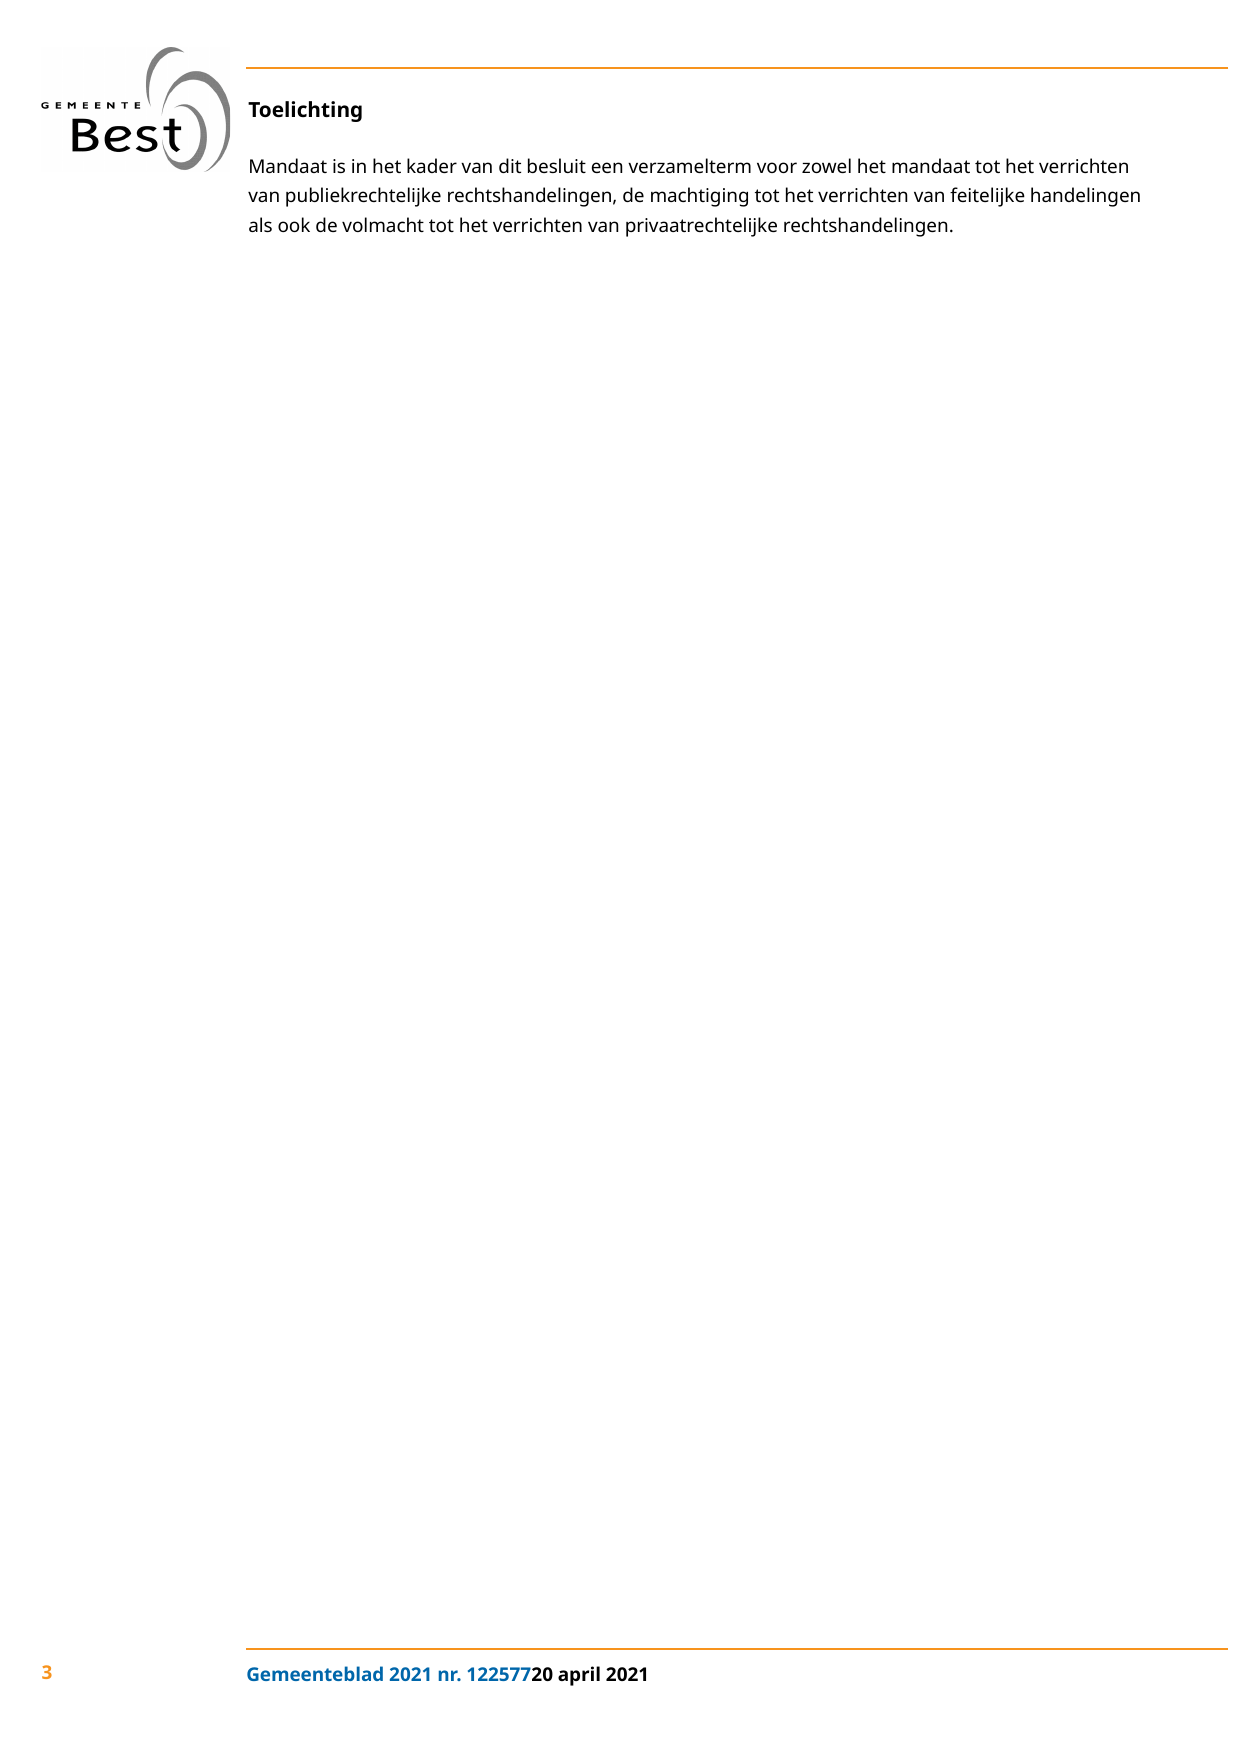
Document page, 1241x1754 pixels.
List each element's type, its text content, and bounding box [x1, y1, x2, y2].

text Mandaat is in het kader van dit besluit een verzamelterm voor zowel het mandaat tot het verrichten van publiekrechtelijke rechtshandelingen, de machtiging tot het verrichten van feitelijke handelingen als ook de volmacht tot het verrichten van privaatrechtelijke rechtshandelingen. [248, 153, 1152, 238]
text Toelichting [248, 95, 1152, 123]
picture [41, 47, 231, 172]
